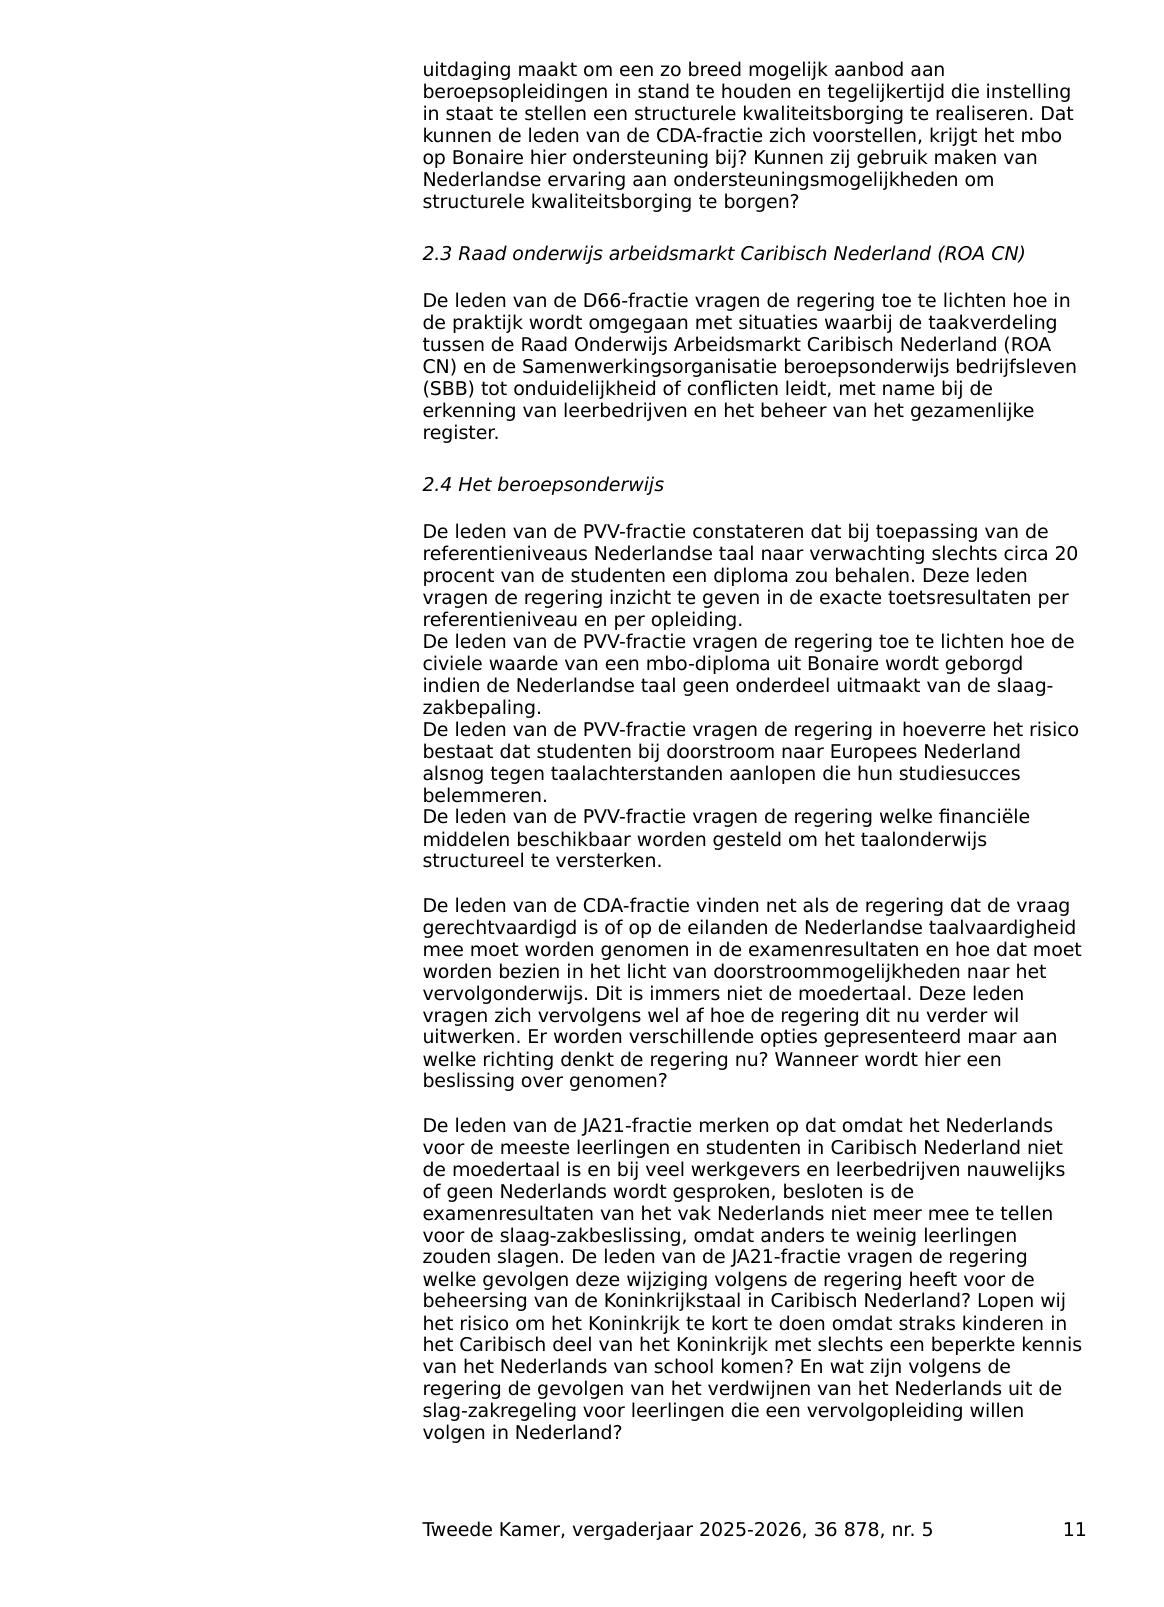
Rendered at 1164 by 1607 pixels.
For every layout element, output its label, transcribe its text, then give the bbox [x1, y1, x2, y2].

text De leden van de JA21-fractie merken op dat omdat het Nederlands voor de meeste leerlingen en studenten in Caribisch Nederland niet de moedertaal is en bij veel werkgevers en leerbedrijven nauwelijks of geen Nederlands wordt gesproken, besloten is de examenresultaten van het vak Nederlands niet meer mee te tellen voor de slaag-zakbeslissing, omdat anders te weinig leerlingen zouden slagen. De leden van de JA21-fractie vragen de regering welke gevolgen deze wijziging volgens de regering heeft voor de beheersing van de Koninkrijkstaal in Caribisch Nederland? Lopen wij het risico om het Koninkrijk te kort te doen omdat straks kinderen in het Caribisch deel van het Koninkrijk met slechts een beperkte kennis van het Nederlands van school komen? En wat zijn volgens de regering de gevolgen van het verdwijnen van het Nederlands uit de slag-zakregeling voor leerlingen die een vervolgopleiding willen volgen in Nederland? [422, 1114, 1087, 1444]
text De leden van de PVV-fractie constateren dat bij toepassing van de referentieniveaus Nederlandse taal naar verwachting slechts circa 20 procent van de studenten een diploma zou behalen. Deze leden vragen de regering inzicht te geven in de exacte toetsresultaten per referentieniveau en per opleiding. [422, 521, 1087, 631]
subtitle 2.4 Het beroepsonderwijs [422, 474, 1087, 496]
text uitdaging maakt om een zo breed mogelijk aanbod aan beroepsopleidingen in stand te houden en tegelijkertijd die instelling in staat te stellen een structurele kwaliteitsborging te realiseren. Dat kunnen de leden van de CDA-fractie zich voorstellen, krijgt het mbo op Bonaire hier ondersteuning bij? Kunnen zij gebruik maken van Nederlandse ervaring aan ondersteuningsmogelijkheden om structurele kwaliteitsborging te borgen? [422, 59, 1087, 213]
text De leden van de PVV-fractie vragen de regering in hoeverre het risico bestaat dat studenten bij doorstroom naar Europees Nederland alsnog tegen taalachterstanden aanlopen die hun studiesucces belemmeren. [422, 718, 1087, 806]
text De leden van de CDA-fractie vinden net als de regering dat de vraag gerechtvaardigd is of op de eilanden de Nederlandse taalvaardigheid mee moet worden genomen in de examenresultaten en hoe dat moet worden bezien in het licht van doorstroommogelijkheden naar het vervolgonderwijs. Dit is immers niet de moedertaal. Deze leden vragen zich vervolgens wel af hoe de regering dit nu verder wil uitwerken. Er worden verschillende opties gepresenteerd maar aan welke richting denkt de regering nu? Wanneer wordt hier een beslissing over genomen? [422, 894, 1087, 1092]
text De leden van de PVV-fractie vragen de regering toe te lichten hoe de civiele waarde van een mbo-diploma uit Bonaire wordt geborgd indien de Nederlandse taal geen onderdeel uitmaakt van de slaag-zakbepaling. [422, 631, 1087, 718]
subtitle 2.3 Raad onderwijs arbeidsmarkt Caribisch Nederland (ROA CN) [422, 243, 1087, 265]
text De leden van de D66-fractie vragen de regering toe te lichten hoe in de praktijk wordt omgegaan met situaties waarbij de taakverdeling tussen de Raad Onderwijs Arbeidsmarkt Caribisch Nederland (ROA CN) en de Samenwerkingsorganisatie beroepsonderwijs bedrijfsleven (SBB) tot onduidelijkheid of conflicten leidt, met name bij de erkenning van leerbedrijven en het beheer van het gezamenlijke register. [422, 290, 1087, 444]
text De leden van de PVV-fractie vragen de regering welke financiële middelen beschikbaar worden gesteld om het taalonderwijs structureel te versterken. [422, 806, 1087, 872]
